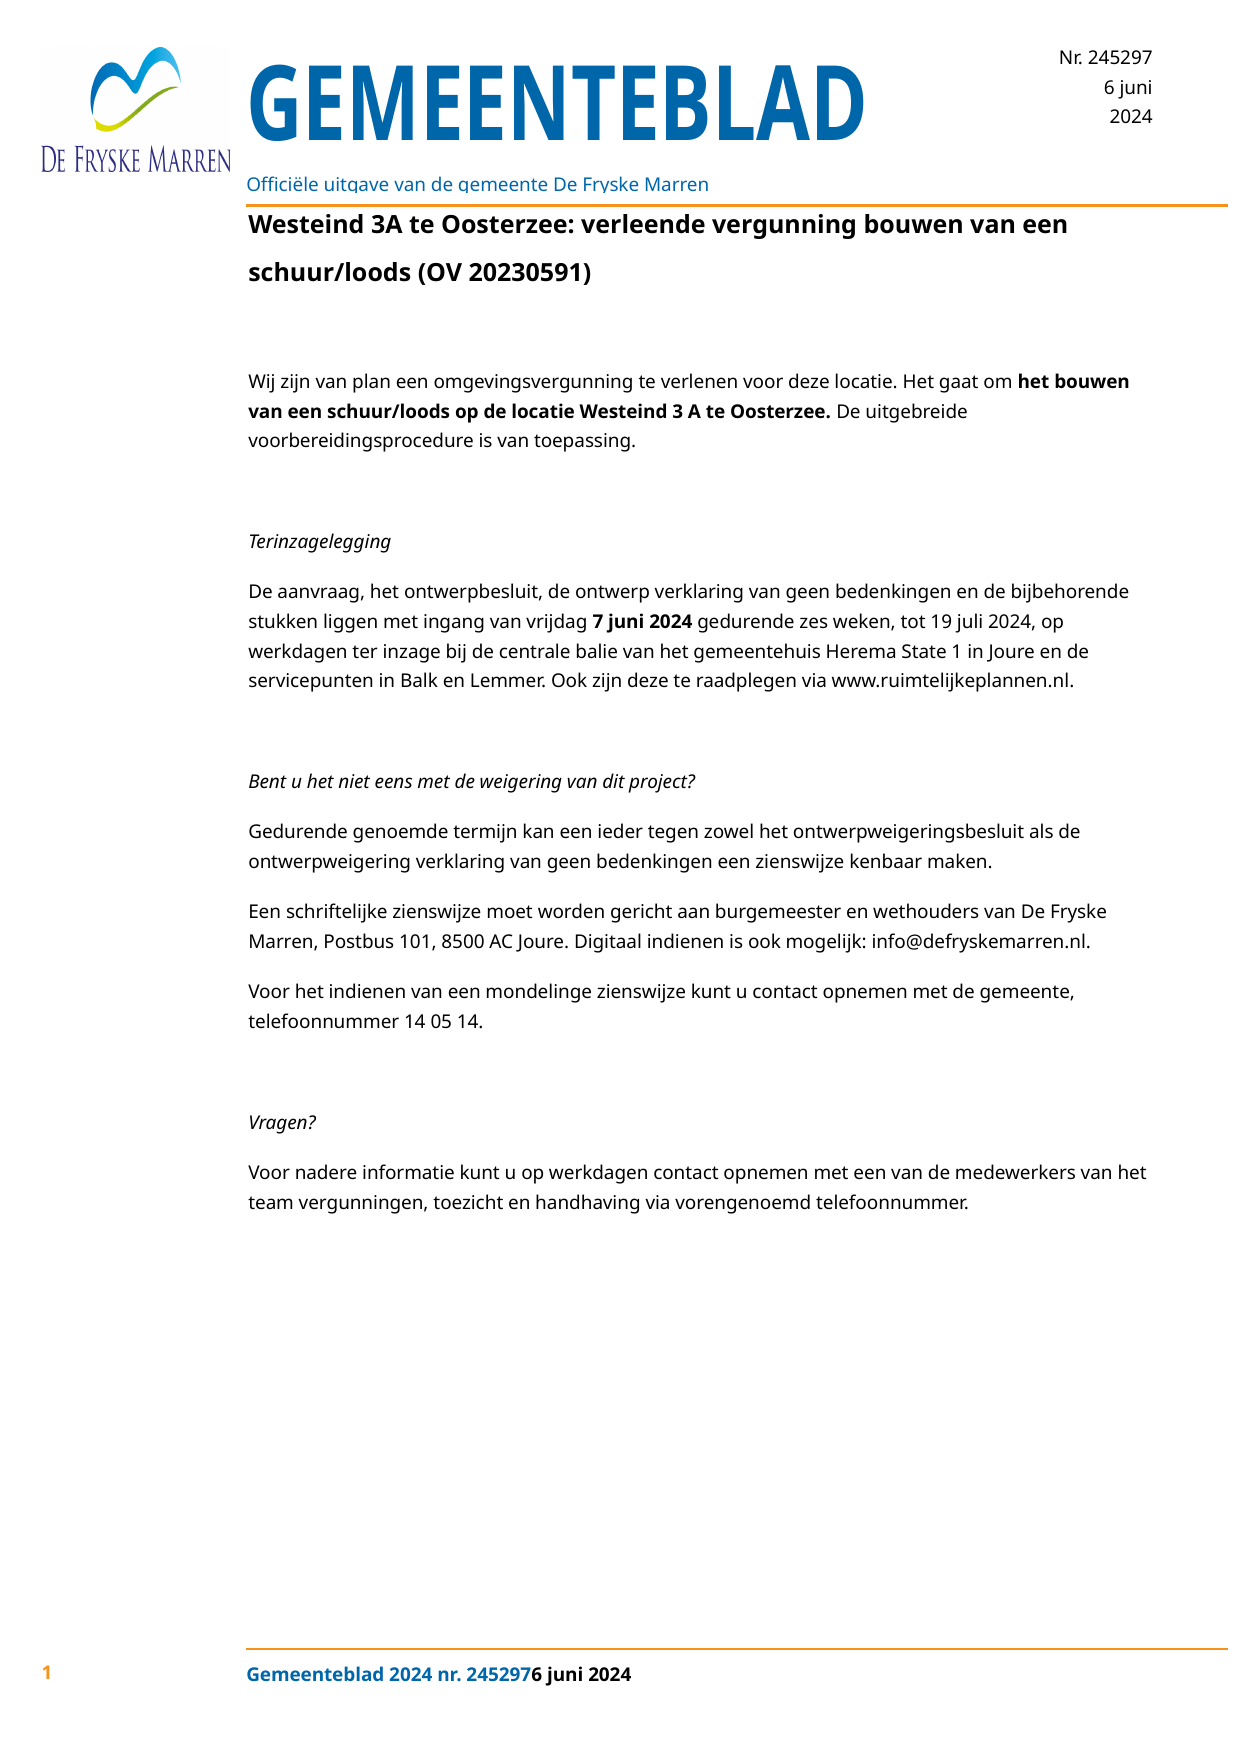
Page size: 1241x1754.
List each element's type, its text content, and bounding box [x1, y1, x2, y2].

picture [41, 47, 231, 172]
text De aanvraag, het ontwerpbesluit, de ontwerp verklaring van geen bedenkingen en de bijbehorende stukken liggen met ingang van vrijdag 7 juni 2024 gedurende zes weken, tot 19 juli 2024, op werkdagen ter inzage bij de centrale balie van het gemeentehuis Herema State 1 in Joure en de servicepunten in Balk en Lemmer. Ook zijn deze te raadplegen via www.ruimtelijkeplannen.nl. [248, 579, 1152, 693]
text Vragen? [248, 1109, 1152, 1135]
text Terinzagelegging [248, 528, 1152, 554]
text Westeind 3A te Oosterzee: verleende vergunning bouwen van een schuur/loods (OV 20230591) [248, 207, 1152, 288]
text Voor het indienen van een mondelinge zienswijze kunt u contact opnemen met de gemeente, telefoonnummer 14 05 14. [248, 979, 1152, 1034]
text Een schriftelijke zienswijze moet worden gericht aan burgemeester en wethouders van De Fryske Marren, Postbus 101, 8500 AC Joure. Digitaal indienen is ook mogelijk: info@defryskemarren.nl. [248, 899, 1152, 954]
text Voor nadere informatie kunt u op werkdagen contact opnemen met een van de medewerkers van het team vergunningen, toezicht en handhaving via vorengenoemd telefoonnummer. [248, 1159, 1152, 1215]
text Gedurende genoemde termijn kan een ieder tegen zowel het ontwerpweigeringsbesluit als de ontwerpweigering verklaring van geen bedenkingen een zienswijze kenbaar maken. [248, 819, 1152, 874]
text Wij zijn van plan een omgevingsvergunning te verlenen voor deze locatie. Het gaat om het bouwen van een schuur/loods op de locatie Westeind 3 A te Oosterzee. De uitgebreide voorbereidingsprocedure is van toepassing. [248, 368, 1152, 453]
text Bent u het niet eens met de weigering van dit project? [248, 768, 1152, 794]
